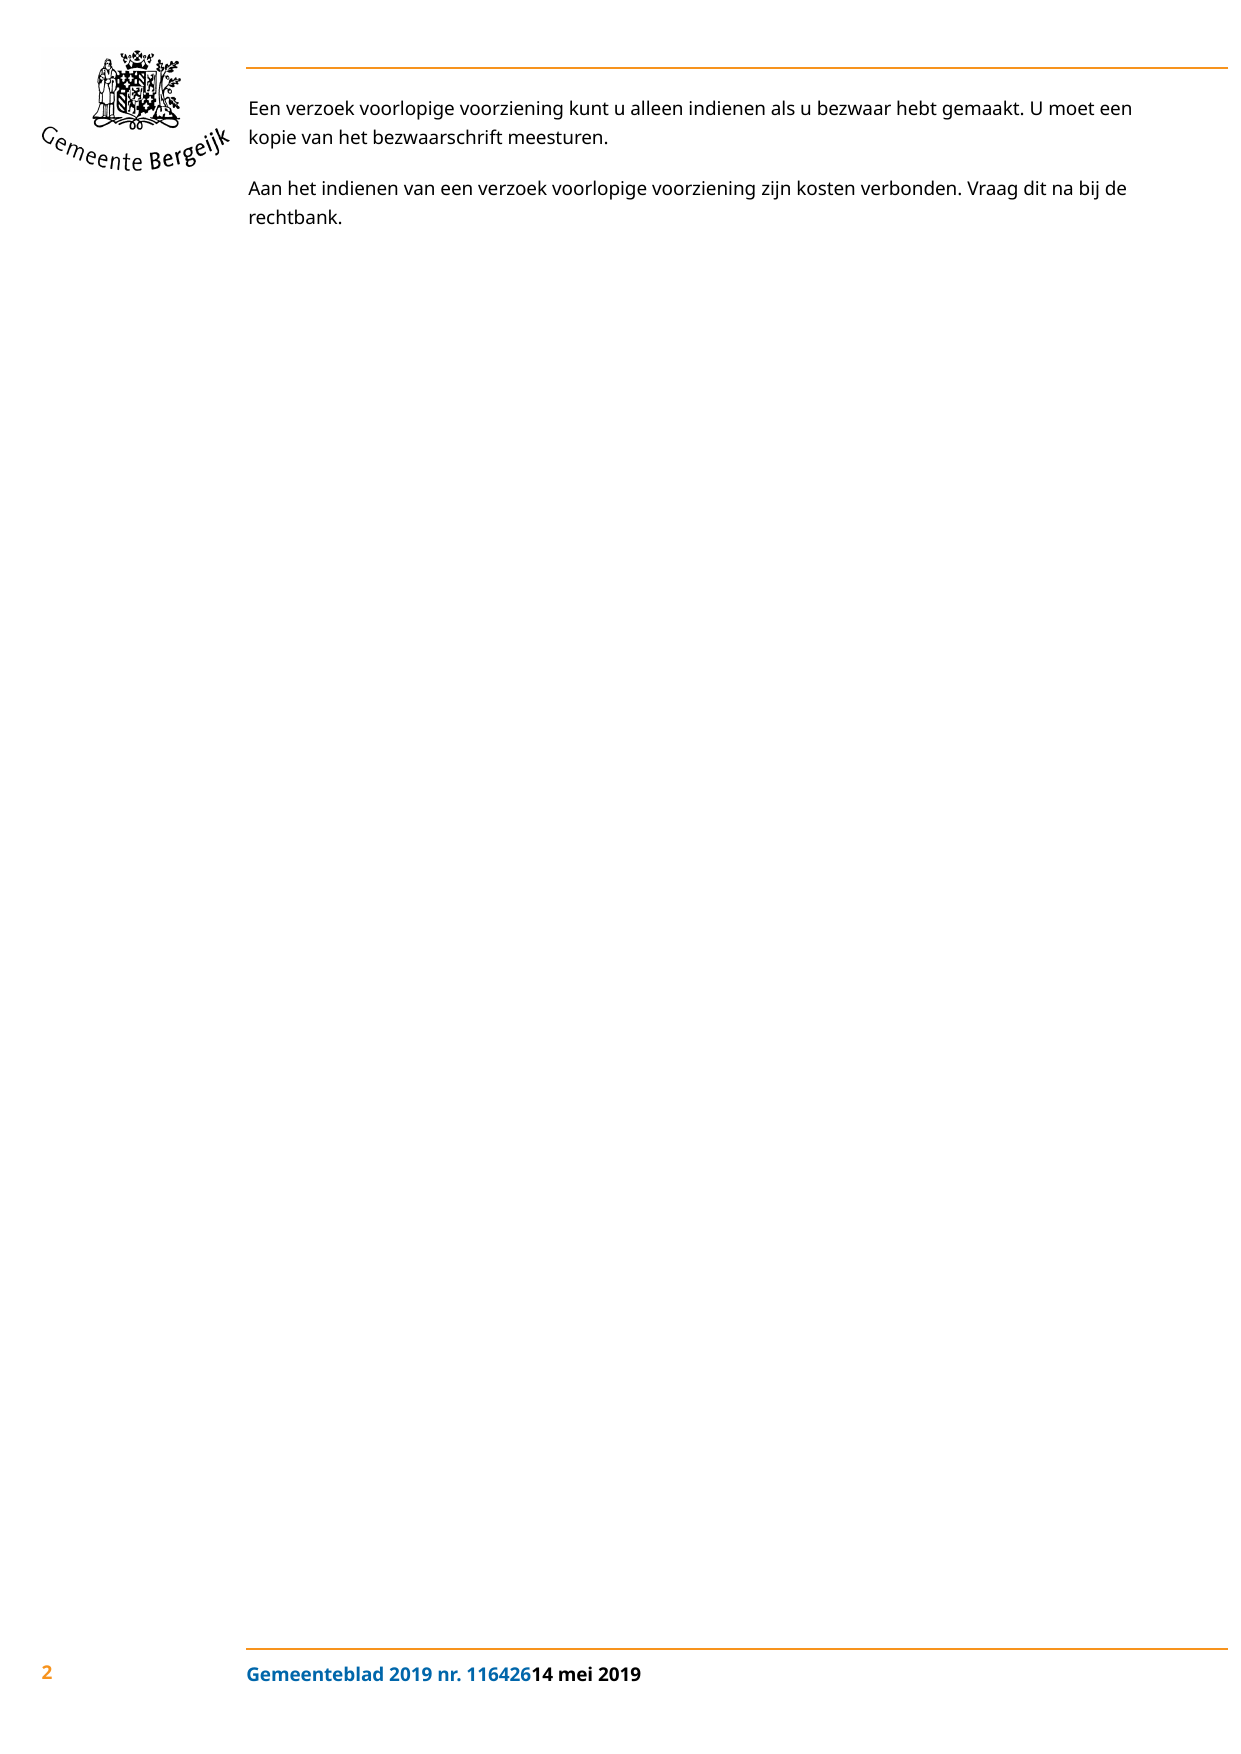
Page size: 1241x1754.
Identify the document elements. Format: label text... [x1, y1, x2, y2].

text Aan het indienen van een verzoek voorlopige voorziening zijn kosten verbonden. Vraag dit na bij de rechtbank. [248, 175, 1152, 230]
picture [41, 47, 231, 172]
text Een verzoek voorlopige voorziening kunt u alleen indienen als u bezwaar hebt gemaakt. U moet een kopie van het bezwaarschrift meesturen. [248, 95, 1152, 150]
